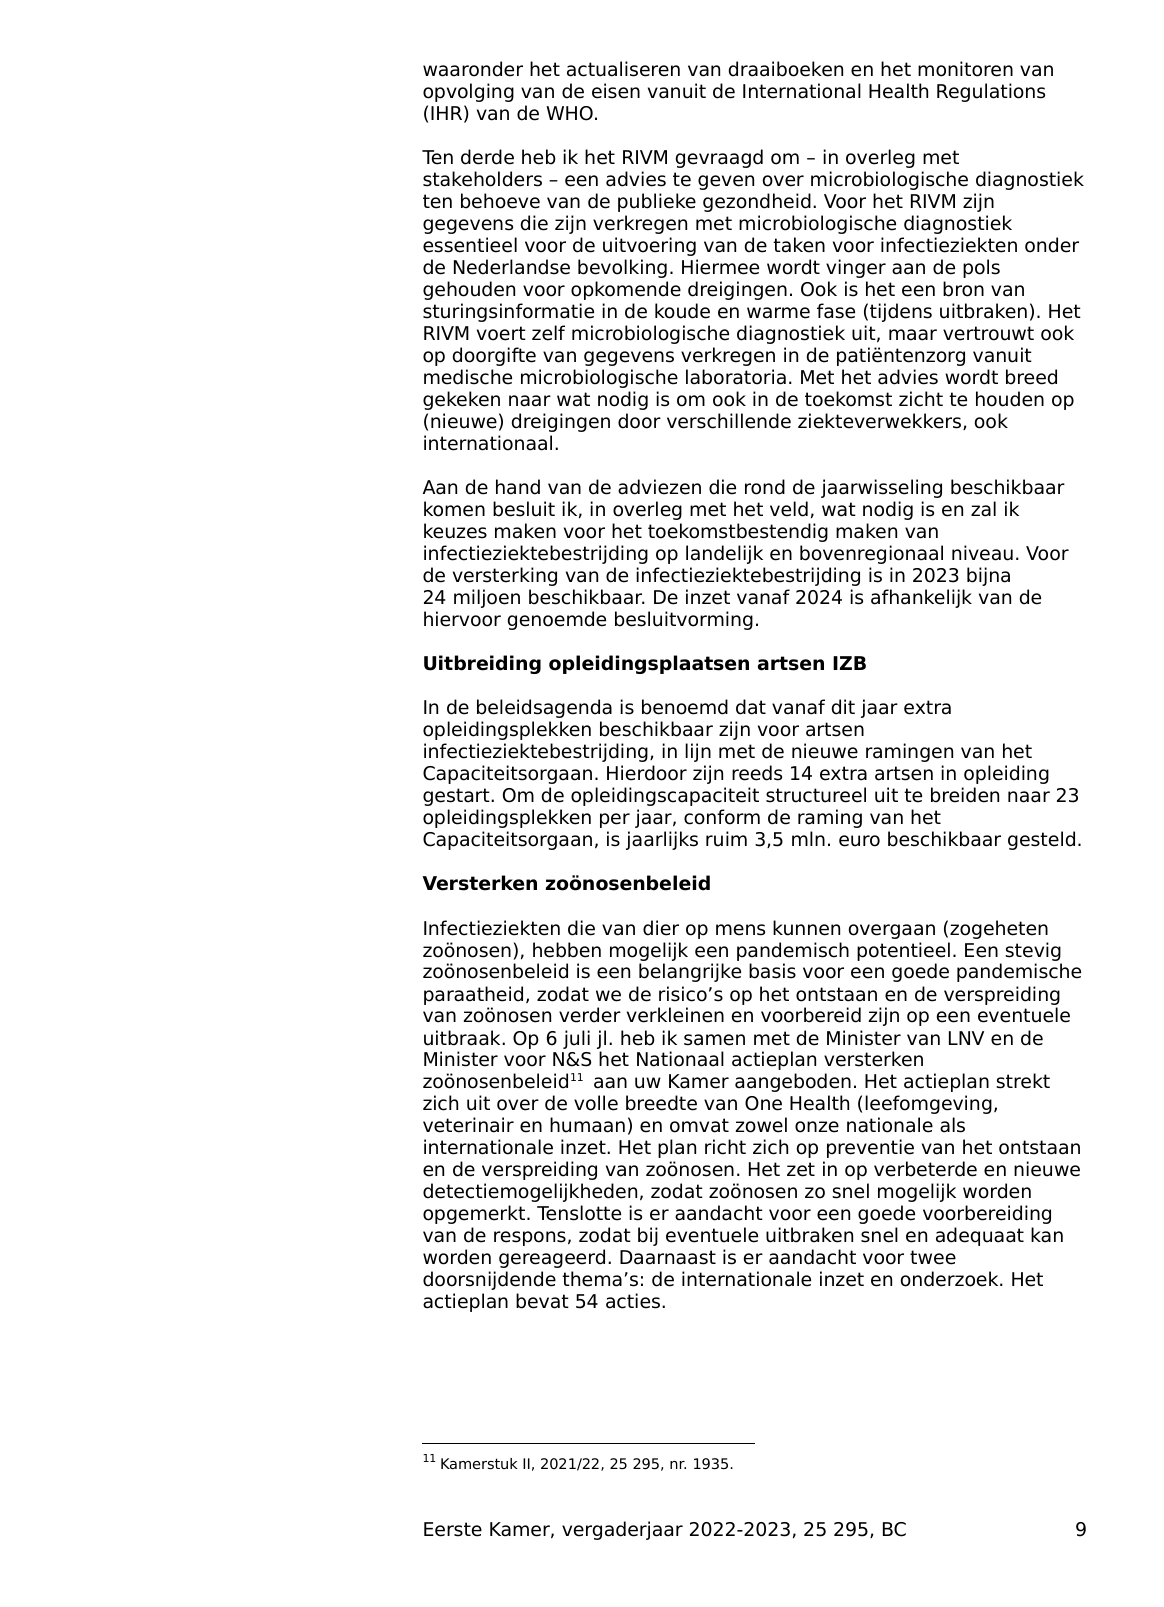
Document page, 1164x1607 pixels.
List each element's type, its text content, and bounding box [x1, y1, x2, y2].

subtitle Uitbreiding opleidingsplaatsen artsen IZB [422, 653, 1087, 675]
text Ten derde heb ik het RIVM gevraagd om – in overleg met stakeholders – een advies te geven over microbiologische diagnostiek ten behoeve van de publieke gezondheid. Voor het RIVM zijn gegevens die zijn verkregen met microbiologische diagnostiek essentieel voor de uitvoering van de taken voor infectieziekten onder de Nederlandse bevolking. Hiermee wordt vinger aan de pols gehouden voor opkomende dreigingen. Ook is het een bron van sturingsinformatie in de koude en warme fase (tijdens uitbraken). Het RIVM voert zelf microbiologische diagnostiek uit, maar vertrouwt ook op doorgifte van gegevens verkregen in de patiëntenzorg vanuit medische microbiologische laboratoria. Met het advies wordt breed gekeken naar wat nodig is om ook in de toekomst zicht te houden op (nieuwe) dreigingen door verschillende ziekteverwekkers, ook internationaal. [422, 147, 1087, 455]
text Infectieziekten die van dier op mens kunnen overgaan (zogeheten zoönosen), hebben mogelijk een pandemisch potentieel. Een stevig zoönosenbeleid is een belangrijke basis voor een goede pandemische paraatheid, zodat we de risico’s op het ontstaan en de verspreiding van zoönosen verder verkleinen en voorbereid zijn op een eventuele uitbraak. Op 6 juli jl. heb ik samen met de Minister van LNV en de Minister voor N&S het Nationaal actieplan versterken zoönosenbeleid aan uw Kamer aangeboden. Het actieplan strekt zich uit over de volle breedte van One Health (leefomgeving, veterinair en humaan) en omvat zowel onze nationale als internationale inzet. Het plan richt zich op preventie van het ontstaan en de verspreiding van zoönosen. Het zet in op verbeterde en nieuwe detectiemogelijkheden, zodat zoönosen zo snel mogelijk worden opgemerkt. Tenslotte is er aandacht voor een goede voorbereiding van de respons, zodat bij eventuele uitbraken snel en adequaat kan worden gereageerd. Daarnaast is er aandacht voor twee doorsnijdende thema’s: de internationale inzet en onderzoek. Het actieplan bevat 54 acties. [422, 917, 1087, 1313]
subtitle Versterken zoönosenbeleid [422, 873, 1087, 895]
text Kamerstuk II, 2021/22, 25 295, nr. 1935. [422, 1452, 1087, 1474]
text waaronder het actualiseren van draaiboeken en het monitoren van opvolging van de eisen vanuit de International Health Regulations (IHR) van de WHO. [422, 59, 1087, 125]
text In de beleidsagenda is benoemd dat vanaf dit jaar extra opleidingsplekken beschikbaar zijn voor artsen infectieziektebestrijding, in lijn met de nieuwe ramingen van het Capaciteitsorgaan. Hierdoor zijn reeds 14 extra artsen in opleiding gestart. Om de opleidingscapaciteit structureel uit te breiden naar 23 opleidingsplekken per jaar, conform de raming van het Capaciteitsorgaan, is jaarlijks ruim 3,5 mln. euro beschikbaar gesteld. [422, 697, 1087, 851]
text Aan de hand van de adviezen die rond de jaarwisseling beschikbaar komen besluit ik, in overleg met het veld, wat nodig is en zal ik keuzes maken voor het toekomstbestendig maken van infectieziektebestrijding op landelijk en bovenregionaal niveau. Voor de versterking van de infectieziektebestrijding is in 2023 bijna 24 miljoen beschikbaar. De inzet vanaf 2024 is afhankelijk van de hiervoor genoemde besluitvorming. [422, 477, 1087, 631]
